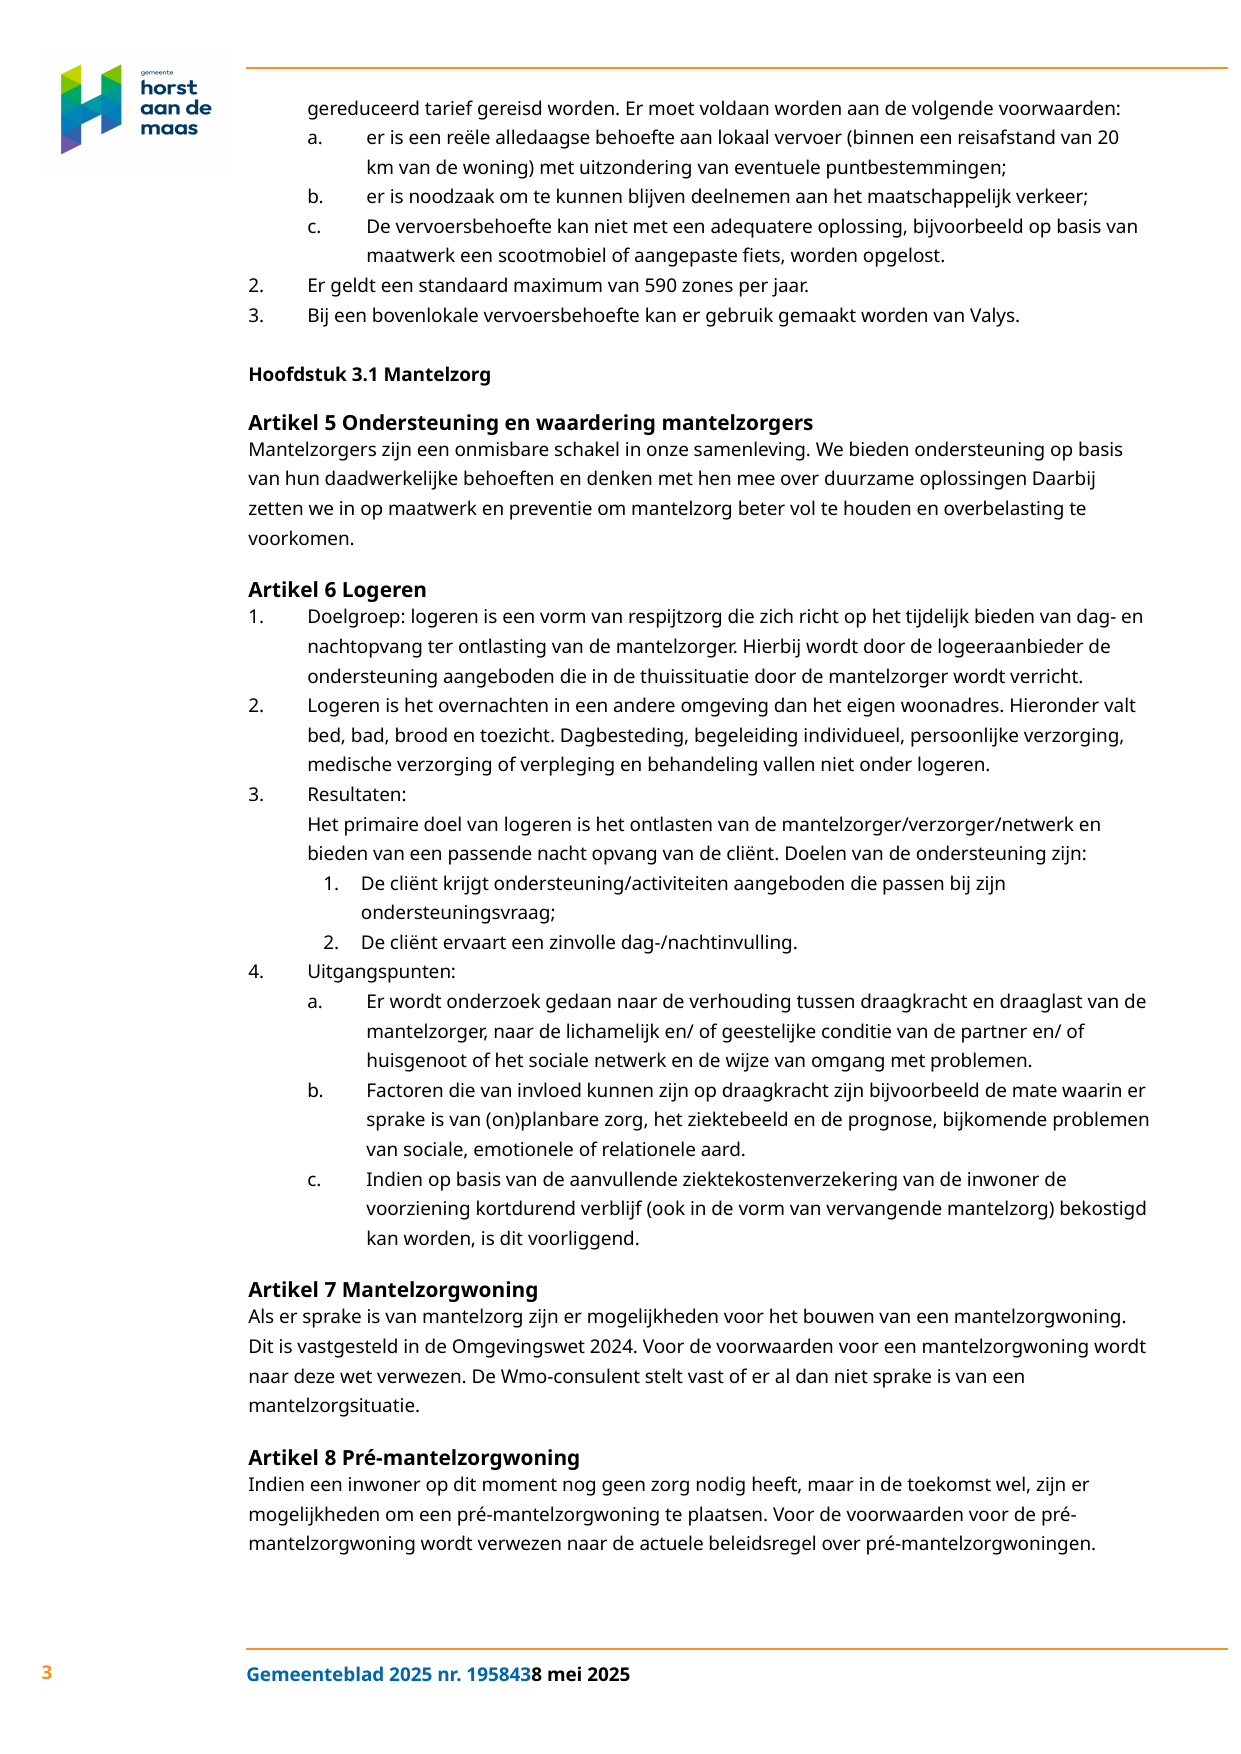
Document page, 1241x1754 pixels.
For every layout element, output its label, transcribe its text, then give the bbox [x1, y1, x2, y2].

list De cliënt krijgt ondersteuning/activiteiten aangeboden die passen bij zijn ondersteuningsvraag; [323, 870, 1152, 925]
list Uitgangspunten: [248, 959, 1152, 984]
list Er wordt onderzoek gedaan naar de verhouding tussen draagkracht en draaglast van de mantelzorger, naar de lichamelijk en/ of geestelijke conditie van de partner en/ of huisgenoot of het sociale netwerk en de wijze van omgang met problemen. [307, 988, 1152, 1073]
list Doelgroep: logeren is een vorm van respijtzorg die zich richt op het tijdelijk bieden van dag- en nachtopvang ter ontlasting van de mantelzorger. Hierbij wordt door de logeeraanbieder de ondersteuning aangeboden die in de thuissituatie door de mantelzorger wordt verricht. [248, 604, 1152, 688]
text Artikel 5 Ondersteuning en waardering mantelzorgers [248, 408, 1152, 436]
text Artikel 8 Pré-mantelzorgwoning [248, 1443, 1152, 1471]
list er is noodzaak om te kunnen blijven deelnemen aan het maatschappelijk verkeer; [307, 183, 1152, 209]
text Als er sprake is van mantelzorg zijn er mogelijkheden voor het bouwen van een mantelzorgwoning. Dit is vastgesteld in de Omgevingswet 2024. Voor de voorwaarden voor een mantelzorgwoning wordt naar deze wet verwezen. De Wmo-consulent stelt vast of er al dan niet sprake is van een mantelzorgsituatie. [248, 1304, 1152, 1418]
text Artikel 7 Mantelzorgwoning [248, 1275, 1152, 1304]
text Mantelzorgers zijn een onmisbare schakel in onze samenleving. We bieden ondersteuning op basis van hun daadwerkelijke behoeften en denken met hen mee over duurzame oplossingen Daarbij zetten we in op maatwerk en preventie om mantelzorg beter vol te houden en overbelasting te voorkomen. [248, 436, 1152, 551]
list Indien op basis van de aanvullende ziektekostenverzekering van de inwoner de voorziening kortdurend verblijf (ook in de vorm van vervangende mantelzorg) bekostigd kan worden, is dit voorliggend. [307, 1166, 1152, 1251]
list Resultaten: [248, 781, 1152, 807]
text Artikel 6 Logeren [248, 575, 1152, 604]
list er is een reële alledaagse behoefte aan lokaal vervoer (binnen een reisafstand van 20 km van de woning) met uitzondering van eventuele puntbestemmingen; [307, 124, 1152, 180]
list De cliënt ervaart een zinvolle dag-/nachtinvulling. [323, 929, 1152, 955]
list Er geldt een standaard maximum van 590 zones per jaar. [248, 272, 1152, 298]
list gereduceerd tarief gereisd worden. Er moet voldaan worden aan de volgende voorwaarden: [248, 95, 1152, 121]
text Indien een inwoner op dit moment nog geen zorg nodig heeft, maar in de toekomst wel, zijn er mogelijkheden om een pré-mantelzorgwoning te plaatsen. Voor de voorwaarden voor de pré-mantelzorgwoning wordt verwezen naar de actuele beleidsregel over pré-mantelzorgwoningen. [248, 1471, 1152, 1556]
list Logeren is het overnachten in een andere omgeving dan het eigen woonadres. Hieronder valt bed, bad, brood en toezicht. Dagbesteding, begeleiding individueel, persoonlijke verzorging, medische verzorging of verpleging en behandeling vallen niet onder logeren. [248, 692, 1152, 777]
text Hoofdstuk 3.1 Mantelzorg [248, 361, 1152, 387]
list Bij een bovenlokale vervoersbehoefte kan er gebruik gemaakt worden van Valys. [248, 302, 1152, 328]
list Het primaire doel van logeren is het ontlasten van de mantelzorger/verzorger/netwerk en bieden van een passende nacht opvang van de cliënt. Doelen van de ondersteuning zijn: [248, 811, 1152, 866]
picture [41, 47, 231, 172]
list De vervoersbehoefte kan niet met een adequatere oplossing, bijvoorbeeld op basis van maatwerk een scootmobiel of aangepaste fiets, worden opgelost. [307, 213, 1152, 268]
list Factoren die van invloed kunnen zijn op draagkracht zijn bijvoorbeeld de mate waarin er sprake is van (on)planbare zorg, het ziektebeeld en de prognose, bijkomende problemen van sociale, emotionele of relationele aard. [307, 1077, 1152, 1162]
